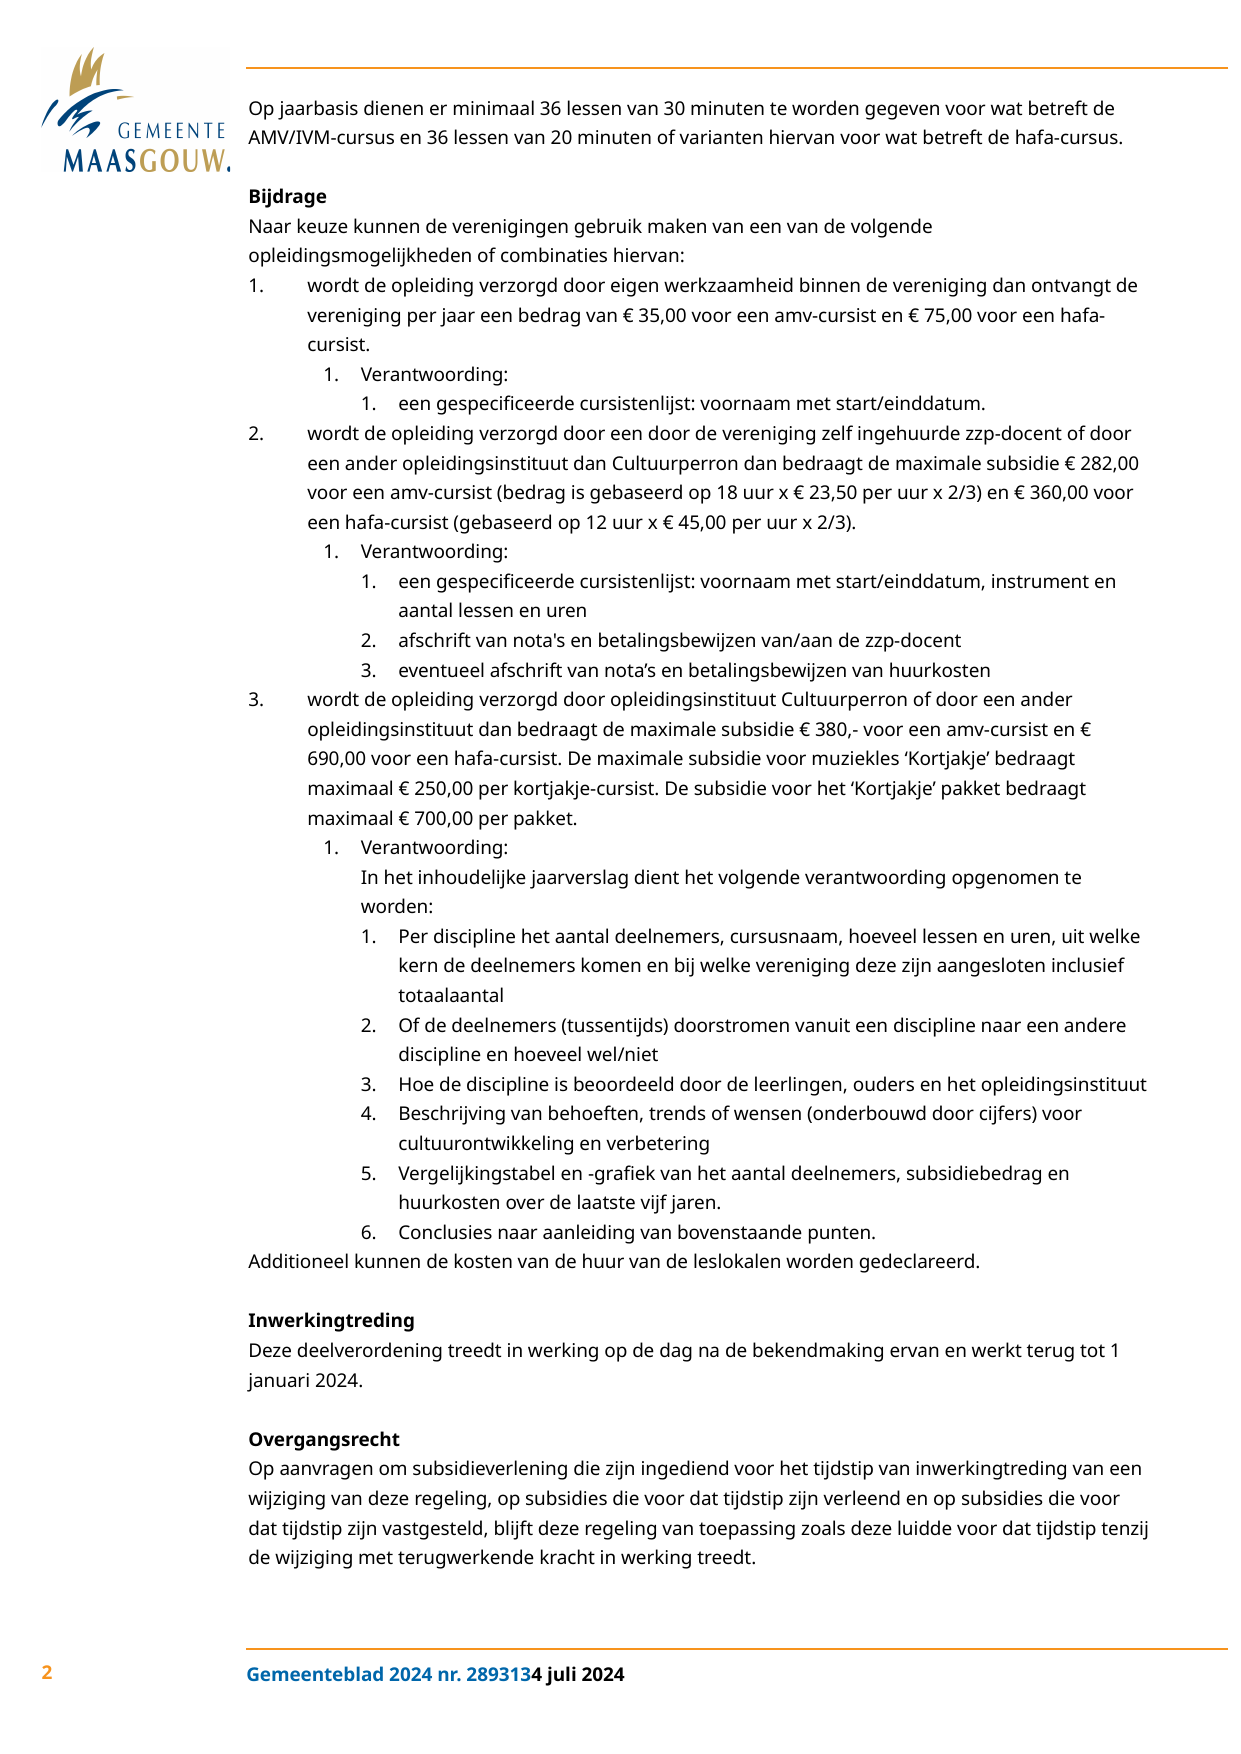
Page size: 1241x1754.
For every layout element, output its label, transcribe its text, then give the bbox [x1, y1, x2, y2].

text Bijdrage [248, 183, 1152, 209]
text Naar keuze kunnen de verenigingen gebruik maken van een van de volgende opleidingsmogelijkheden of combinaties hiervan: [248, 213, 1152, 268]
text Inwerkingtreding [248, 1308, 1152, 1333]
list Hoe de discipline is beoordeeld door de leerlingen, ouders en het opleidingsinstituut [361, 1071, 1152, 1097]
list Vergelijkingstabel en -grafiek van het aantal deelnemers, subsidiebedrag en huurkosten over de laatste vijf jaren. [361, 1160, 1152, 1215]
list In het inhoudelijke jaarverslag dient het volgende verantwoording opgenomen te worden: [323, 864, 1152, 919]
picture [41, 47, 231, 172]
list eventueel afschrift van nota’s en betalingsbewijzen van huurkosten [361, 657, 1152, 683]
list Beschrijving van behoeften, trends of wensen (onderbouwd door cijfers) voor cultuurontwikkeling en verbetering [361, 1101, 1152, 1156]
text Deze deelverordening treedt in werking op de dag na de bekendmaking ervan en werkt terug tot 1 januari 2024. [248, 1337, 1152, 1393]
list wordt de opleiding verzorgd door opleidingsinstituut Cultuurperron of door een ander opleidingsinstituut dan bedraagt de maximale subsidie € 380,- voor een amv-cursist en € 690,00 voor een hafa-cursist. De maximale subsidie voor muziekles ‘Kortjakje’ bedraagt maximaal € 250,00 per kortjakje-cursist. De subsidie voor het ‘Kortjakje’ pakket bedraagt maximaal € 700,00 per pakket. [248, 686, 1152, 831]
list Verantwoording: [323, 361, 1152, 387]
list Verantwoording: [323, 538, 1152, 564]
list afschrift van nota's en betalingsbewijzen van/aan de zzp-docent [361, 627, 1152, 653]
list Verantwoording: [323, 834, 1152, 860]
list een gespecificeerde cursistenlijst: voornaam met start/einddatum, instrument en aantal lessen en uren [361, 568, 1152, 623]
list een gespecificeerde cursistenlijst: voornaam met start/einddatum. [361, 391, 1152, 416]
list Conclusies naar aanleiding van bovenstaande punten. [361, 1219, 1152, 1245]
text Op jaarbasis dienen er minimaal 36 lessen van 30 minuten te worden gegeven voor wat betreft de AMV/IVM-cursus en 36 lessen van 20 minuten of varianten hiervan voor wat betreft de hafa-cursus. [248, 95, 1152, 150]
text Op aanvragen om subsidieverlening die zijn ingediend voor het tijdstip van inwerkingtreding van een wijziging van deze regeling, op subsidies die voor dat tijdstip zijn verleend en op subsidies die voor dat tijdstip zijn vastgesteld, blijft deze regeling van toepassing zoals deze luidde voor dat tijdstip tenzij de wijziging met terugwerkende kracht in werking treedt. [248, 1456, 1152, 1570]
text Overgangsrecht [248, 1426, 1152, 1452]
text Additioneel kunnen de kosten van de huur van de leslokalen worden gedeclareerd. [248, 1248, 1152, 1274]
list Per discipline het aantal deelnemers, cursusnaam, hoeveel lessen en uren, uit welke kern de deelnemers komen en bij welke vereniging deze zijn aangesloten inclusief totaalaantal [361, 923, 1152, 1008]
list wordt de opleiding verzorgd door een door de vereniging zelf ingehuurde zzp-docent of door een ander opleidingsinstituut dan Cultuurperron dan bedraagt de maximale subsidie € 282,00 voor een amv-cursist (bedrag is gebaseerd op 18 uur x € 23,50 per uur x 2/3) en € 360,00 voor een hafa-cursist (gebaseerd op 12 uur x € 45,00 per uur x 2/3). [248, 420, 1152, 535]
list Of de deelnemers (tussentijds) doorstromen vanuit een discipline naar een andere discipline en hoeveel wel/niet [361, 1012, 1152, 1067]
list wordt de opleiding verzorgd door eigen werkzaamheid binnen de vereniging dan ontvangt de vereniging per jaar een bedrag van € 35,00 voor een amv-cursist en € 75,00 voor een hafa-cursist. [248, 272, 1152, 357]
